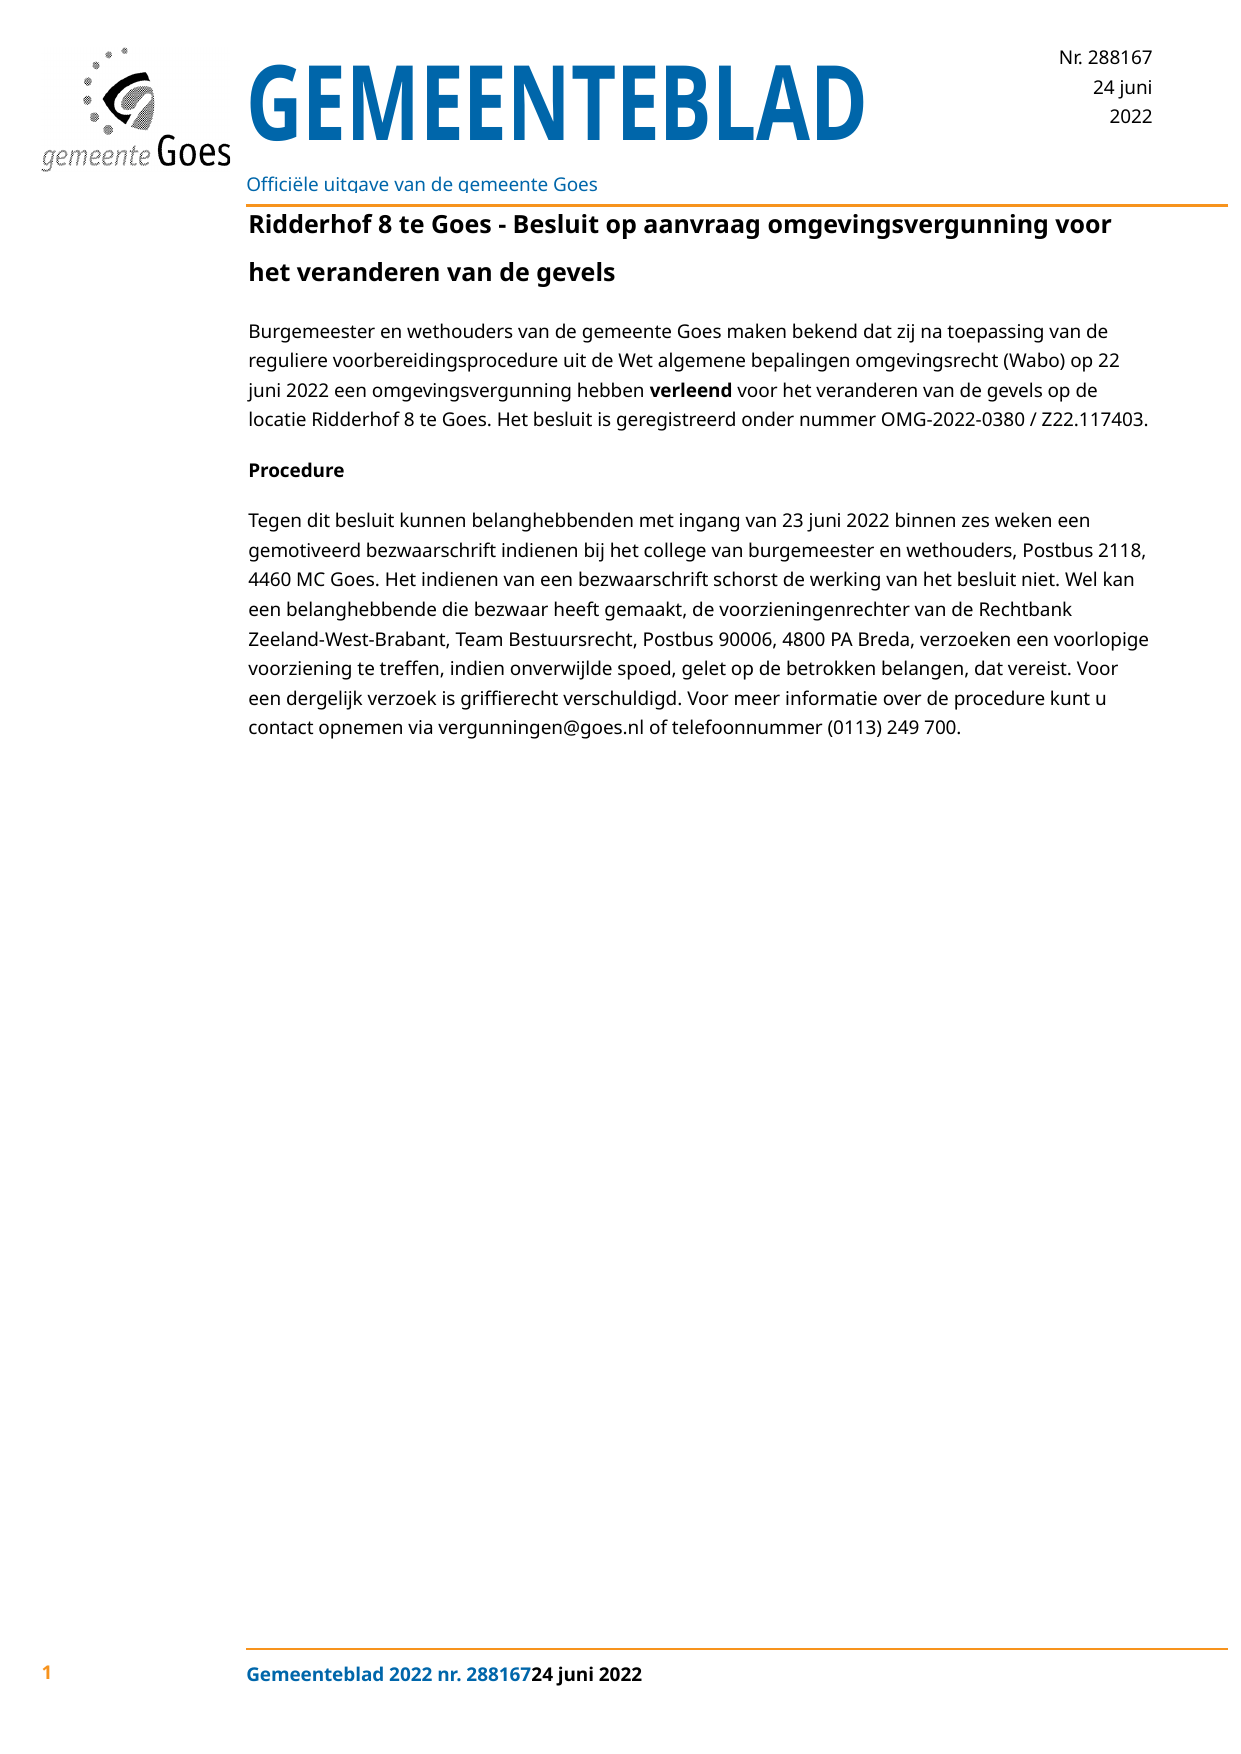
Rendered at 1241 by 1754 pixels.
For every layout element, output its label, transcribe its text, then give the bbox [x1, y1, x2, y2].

text Procedure [248, 457, 1152, 483]
text Ridderhof 8 te Goes - Besluit op aanvraag omgevingsvergunning voor het veranderen van de gevels [248, 207, 1152, 288]
text Burgemeester en wethouders van de gemeente Goes maken bekend dat zij na toepassing van de reguliere voorbereidingsprocedure uit de Wet algemene bepalingen omgevingsrecht (Wabo) op 22 juni 2022 een omgevingsvergunning hebben verleend voor het veranderen van de gevels op de locatie Ridderhof 8 te Goes. Het besluit is geregistreerd onder nummer OMG-2022-0380 / Z22.117403. [248, 318, 1152, 432]
text Tegen dit besluit kunnen belanghebbenden met ingang van 23 juni 2022 binnen zes weken een gemotiveerd bezwaarschrift indienen bij het college van burgemeester en wethouders, Postbus 2118, 4460 MC Goes. Het indienen van een bezwaarschrift schorst de werking van het besluit niet. Wel kan een belanghebbende die bezwaar heeft gemaakt, de voorzieningenrechter van de Rechtbank Zeeland-West-Brabant, Team Bestuursrecht, Postbus 90006, 4800 PA Breda, verzoeken een voorlopige voorziening te treffen, indien onverwijlde spoed, gelet op de betrokken belangen, dat vereist. Voor een dergelijk verzoek is griffierecht verschuldigd. Voor meer informatie over de procedure kunt u contact opnemen via vergunningen@goes.nl of telefoonnummer (0113) 249 700. [248, 507, 1152, 740]
picture [41, 47, 231, 172]
